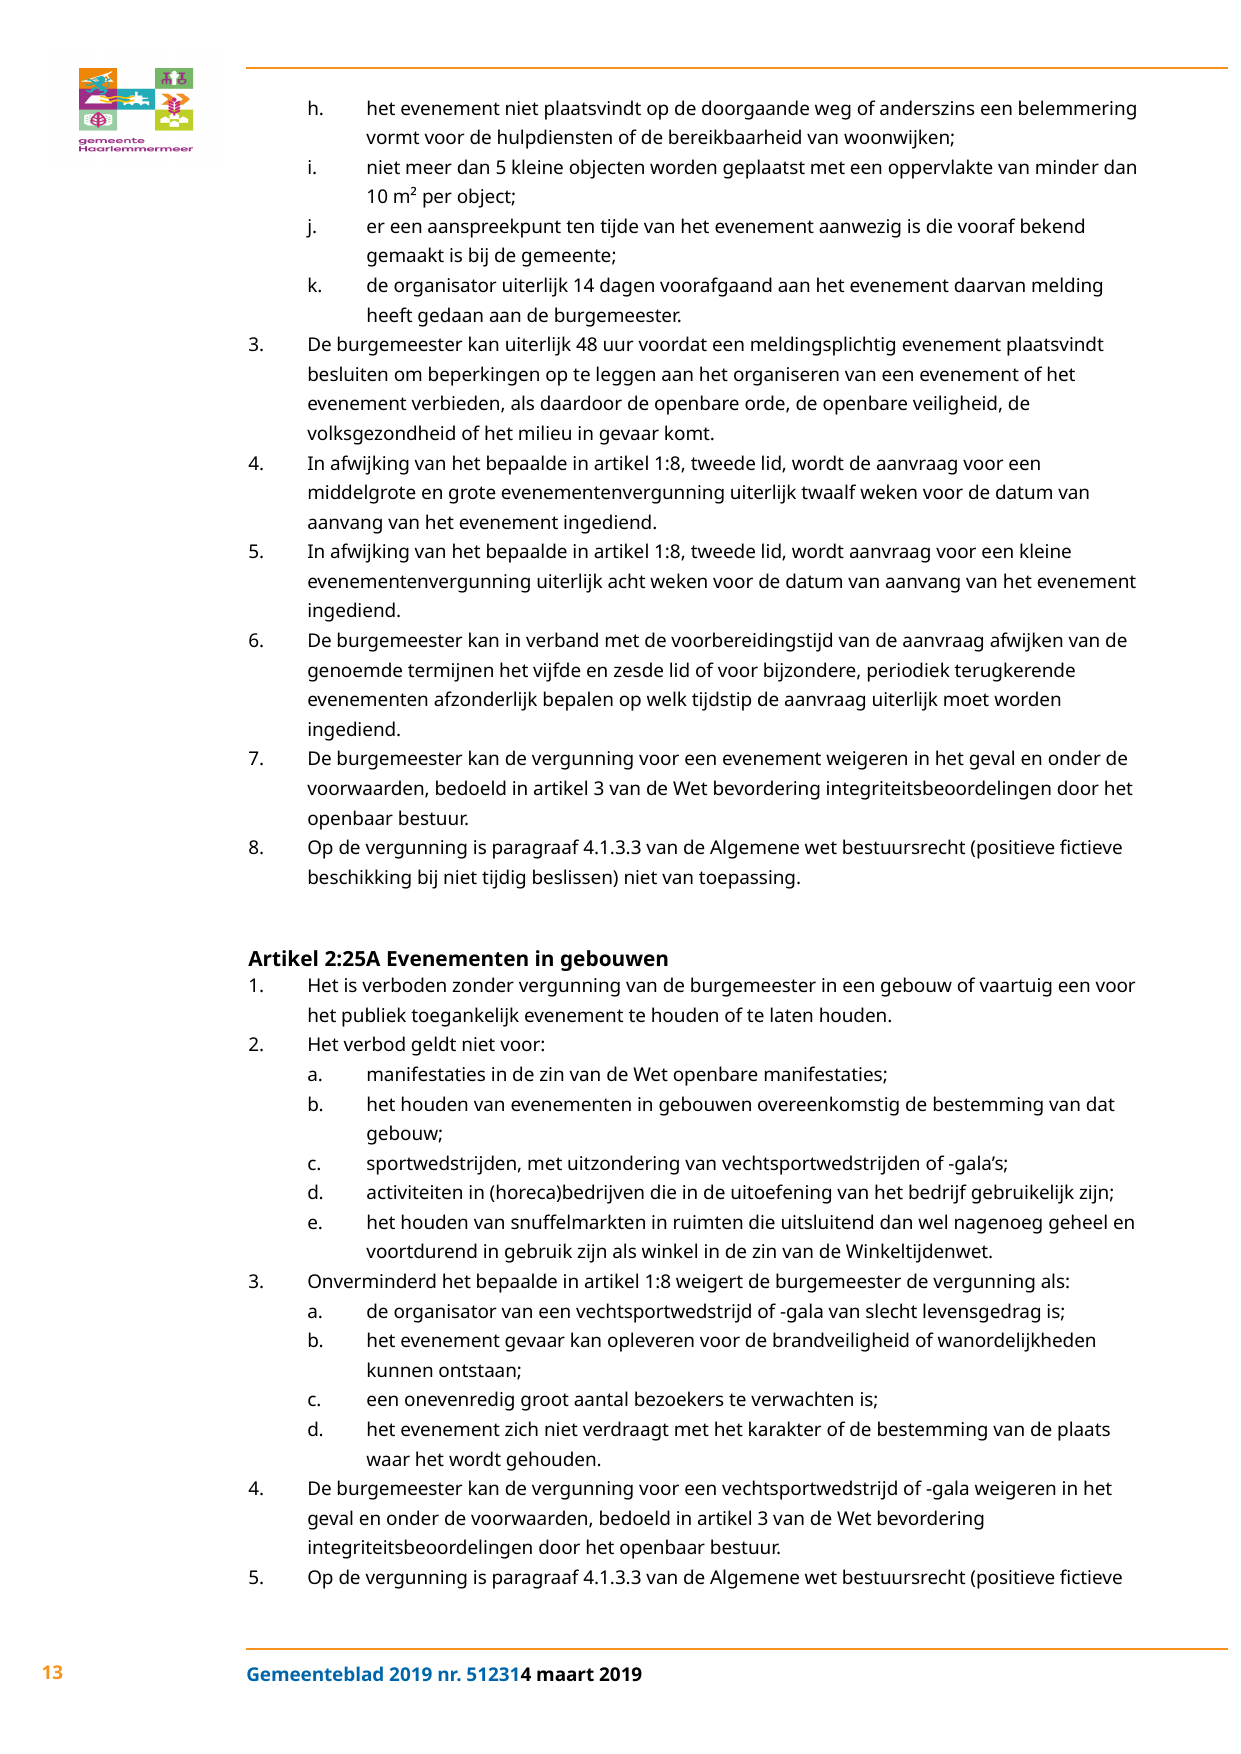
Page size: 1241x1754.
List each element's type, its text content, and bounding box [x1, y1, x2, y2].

list In afwijking van het bepaalde in artikel 1:8, tweede lid, wordt de aanvraag voor een middelgrote en grote evenementenvergunning uiterlijk twaalf weken voor de datum van aanvang van het evenement ingediend. [248, 450, 1152, 535]
list Op de vergunning is paragraaf 4.1.3.3 van de Algemene wet bestuursrecht (positieve fictieve beschikking bij niet tijdig beslissen) niet van toepassing. [248, 834, 1152, 890]
list In afwijking van het bepaalde in artikel 1:8, tweede lid, wordt aanvraag voor een kleine evenementenvergunning uiterlijk acht weken voor de datum van aanvang van het evenement ingediend. [248, 538, 1152, 623]
list sportwedstrijden, met uitzondering van vechtsportwedstrijden of -gala’s; [307, 1150, 1152, 1176]
list Op de vergunning is paragraaf 4.1.3.3 van de Algemene wet bestuursrecht (positieve fictieve [248, 1564, 1152, 1590]
list een onevenredig groot aantal bezoekers te verwachten is; [307, 1387, 1152, 1412]
list de organisator uiterlijk 14 dagen voorafgaand aan het evenement daarvan melding heeft gedaan aan de burgemeester. [307, 272, 1152, 328]
picture [41, 47, 231, 172]
list het evenement zich niet verdraagt met het karakter of de bestemming van de plaats waar het wordt gehouden. [307, 1416, 1152, 1471]
list er een aanspreekpunt ten tijde van het evenement aanwezig is die vooraf bekend gemaakt is bij de gemeente; [307, 213, 1152, 268]
list niet meer dan 5 kleine objecten worden geplaatst met een oppervlakte van minder dan 10 m² per object; [307, 154, 1152, 209]
list manifestaties in de zin van de Wet openbare manifestaties; [307, 1061, 1152, 1087]
list Het is verboden zonder vergunning van de burgemeester in een gebouw of vaartuig een voor het publiek toegankelijk evenement te houden of te laten houden. [248, 972, 1152, 1028]
list De burgemeester kan de vergunning voor een vechtsportwedstrijd of -gala weigeren in het geval en onder de voorwaarden, bedoeld in artikel 3 van de Wet bevordering integriteitsbeoordelingen door het openbaar bestuur. [248, 1475, 1152, 1560]
list activiteiten in (horeca)bedrijven die in de uitoefening van het bedrijf gebruikelijk zijn; [307, 1179, 1152, 1205]
list Het verbod geldt niet voor: [248, 1032, 1152, 1057]
list het evenement gevaar kan opleveren voor de brandveiligheid of wanordelijkheden kunnen ontstaan; [307, 1327, 1152, 1383]
list De burgemeester kan in verband met de voorbereidingstijd van de aanvraag afwijken van de genoemde termijnen het vijfde en zesde lid of voor bijzondere, periodiek terugkerende evenementen afzonderlijk bepalen op welk tijdstip de aanvraag uiterlijk moet worden ingediend. [248, 627, 1152, 742]
list het houden van evenementen in gebouwen overeenkomstig de bestemming van dat gebouw; [307, 1091, 1152, 1146]
list De burgemeester kan de vergunning voor een evenement weigeren in het geval en onder de voorwaarden, bedoeld in artikel 3 van de Wet bevordering integriteitsbeoordelingen door het openbaar bestuur. [248, 746, 1152, 831]
list het evenement niet plaatsvindt op de doorgaande weg of anderszins een belemmering vormt voor de hulpdiensten of de bereikbaarheid van woonwijken; [307, 95, 1152, 150]
text Artikel 2:25A Evenementen in gebouwen [248, 944, 1152, 972]
list De burgemeester kan uiterlijk 48 uur voordat een meldingsplichtig evenement plaatsvindt besluiten om beperkingen op te leggen aan het organiseren van een evenement of het evenement verbieden, als daardoor de openbare orde, de openbare veiligheid, de volksgezondheid of het milieu in gevaar komt. [248, 331, 1152, 446]
list de organisator van een vechtsportwedstrijd of -gala van slecht levensgedrag is; [307, 1298, 1152, 1323]
list het houden van snuffelmarkten in ruimten die uitsluitend dan wel nagenoeg geheel en voortdurend in gebruik zijn als winkel in de zin van de Winkeltijdenwet. [307, 1209, 1152, 1264]
list Onverminderd het bepaalde in artikel 1:8 weigert de burgemeester de vergunning als: [248, 1268, 1152, 1294]
